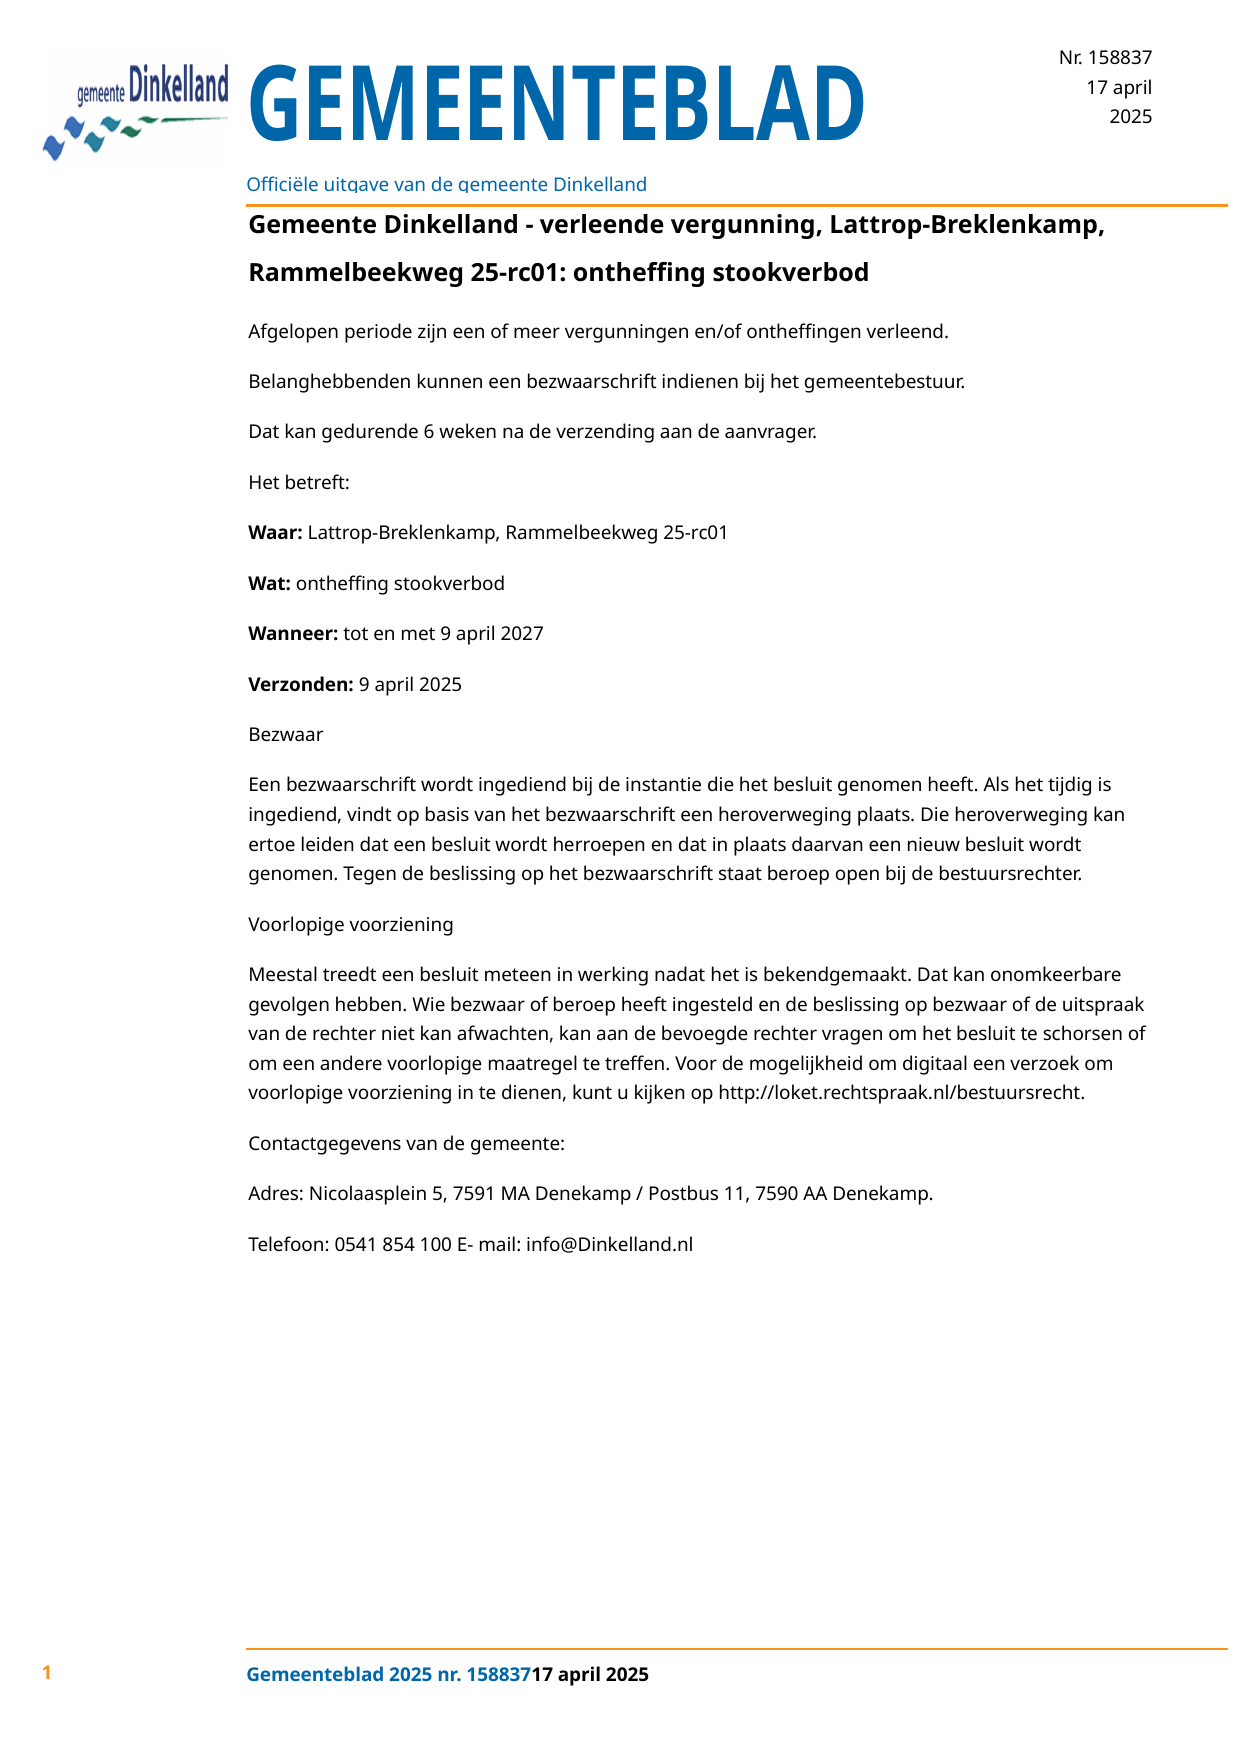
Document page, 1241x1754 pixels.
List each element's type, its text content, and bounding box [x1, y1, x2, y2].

text Waar: Lattrop-Breklenkamp, Rammelbeekweg 25-rc01 [248, 519, 1152, 545]
picture [41, 47, 231, 172]
text Voorlopige voorziening [248, 911, 1152, 937]
text Meestal treedt een besluit meteen in werking nadat het is bekendgemaakt. Dat kan onomkeerbare gevolgen hebben. Wie bezwaar of beroep heeft ingesteld en de beslissing op bezwaar of de uitspraak van de rechter niet kan afwachten, kan aan de bevoegde rechter vragen om het besluit te schorsen of om een andere voorlopige maatregel te treffen. Voor de mogelijkheid om digitaal een verzoek om voorlopige voorziening in te dienen, kunt u kijken op http://loket.rechtspraak.nl/bestuursrecht. [248, 961, 1152, 1105]
text Contactgegevens van de gemeente: [248, 1130, 1152, 1156]
text Adres: Nicolaasplein 5, 7591 MA Denekamp / Postbus 11, 7590 AA Denekamp. [248, 1180, 1152, 1206]
text Afgelopen periode zijn een of meer vergunningen en/of ontheffingen verleend. [248, 318, 1152, 344]
text Het betreft: [248, 469, 1152, 495]
text Wat: ontheffing stookverbod [248, 570, 1152, 596]
text Gemeente Dinkelland - verleende vergunning, Lattrop-Breklenkamp, Rammelbeekweg 25-rc01: ontheffing stookverbod [248, 207, 1152, 288]
text Bezwaar [248, 721, 1152, 747]
text Telefoon: 0541 854 100 E- mail: info@Dinkelland.nl [248, 1231, 1152, 1257]
text Belanghebbenden kunnen een bezwaarschrift indienen bij het gemeentebestuur. [248, 368, 1152, 394]
text Verzonden: 9 april 2025 [248, 671, 1152, 697]
text Wanneer: tot en met 9 april 2027 [248, 620, 1152, 646]
text Dat kan gedurende 6 weken na de verzending aan de aanvrager. [248, 419, 1152, 444]
text Een bezwaarschrift wordt ingediend bij de instantie die het besluit genomen heeft. Als het tijdig is ingediend, vindt op basis van het bezwaarschrift een heroverweging plaats. Die heroverweging kan ertoe leiden dat een besluit wordt herroepen en dat in plaats daarvan een nieuw besluit wordt genomen. Tegen de beslissing op het bezwaarschrift staat beroep open bij de bestuursrechter. [248, 772, 1152, 886]
